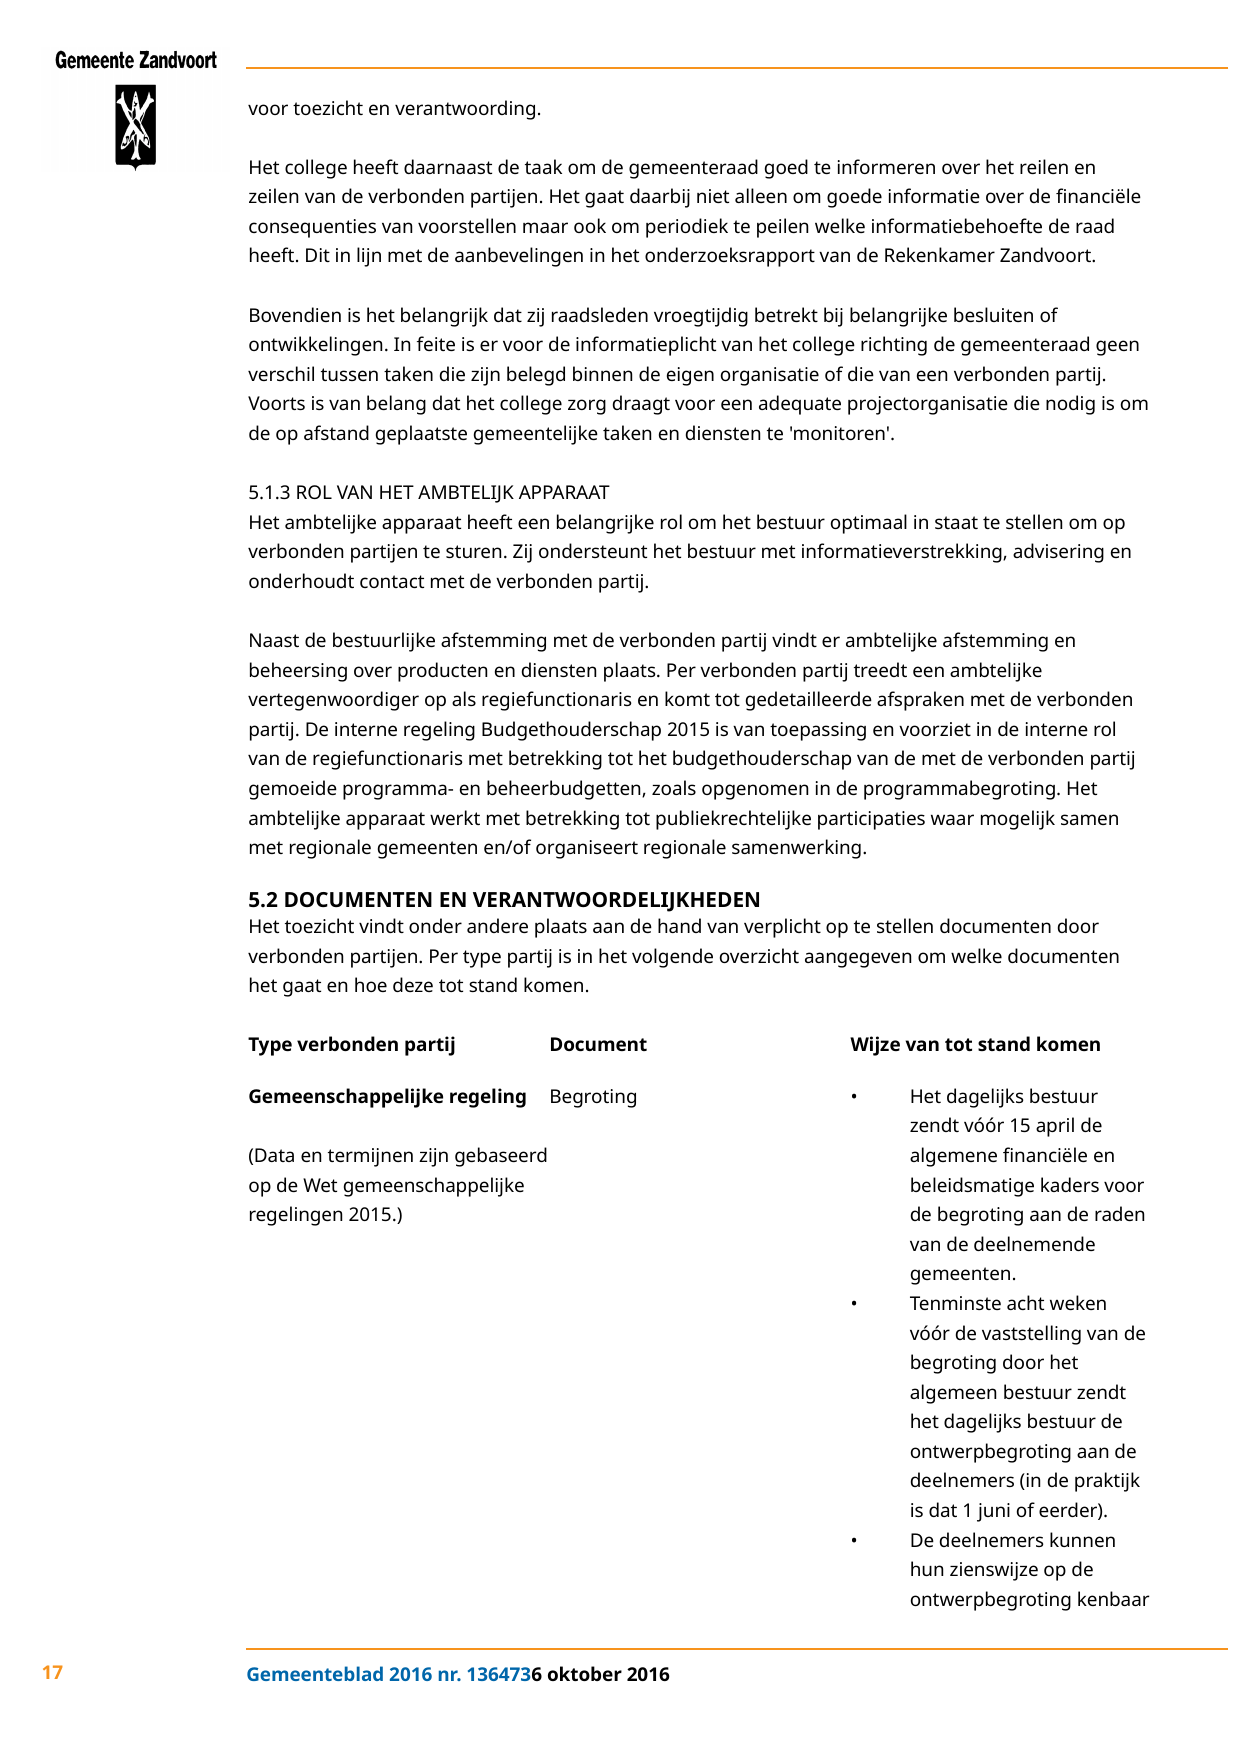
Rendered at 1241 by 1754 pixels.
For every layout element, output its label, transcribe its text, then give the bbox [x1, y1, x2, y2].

text Naast de bestuurlijke afstemming met de verbonden partij vindt er ambtelijke afstemming en beheersing over producten en diensten plaats. Per verbonden partij treedt een ambtelijke vertegenwoordiger op als regiefunctionaris en komt tot gedetailleerde afspraken met de verbonden partij. De interne regeling Budgethouderschap 2015 is van toepassing en voorziet in de interne rol van de regiefunctionaris met betrekking tot het budgethouderschap van de met de verbonden partij gemoeide programma- en beheerbudgetten, zoals opgenomen in de programmabegroting. Het ambtelijke apparaat werkt met betrekking tot publiekrechtelijke participaties waar mogelijk samen met regionale gemeenten en/of organiseert regionale samenwerking. [248, 627, 1152, 860]
picture [41, 47, 231, 172]
text 5.1.3 ROL VAN HET AMBTELIJK APPARAAT [248, 479, 1152, 505]
table_header Type verbonden partij [248, 1032, 549, 1057]
text 5.2 DOCUMENTEN EN VERANTWOORDELIJKHEDEN [248, 885, 1152, 913]
table_cell [248, 1058, 549, 1083]
table_header Begroting [549, 1083, 850, 1612]
text Het ambtelijke apparaat heeft een belangrijke rol om het bestuur optimaal in staat te stellen om op verbonden partijen te sturen. Zij ondersteunt het bestuur met informatieverstrekking, advisering en onderhoudt contact met de verbonden partij. [248, 509, 1152, 594]
table_header Document [549, 1032, 850, 1057]
text Het toezicht vindt onder andere plaats aan de hand van verplicht op te stellen documenten door verbonden partijen. Per type partij is in het volgende overzicht aangegeven om welke documenten het gaat en hoe deze tot stand komen. [248, 913, 1152, 998]
table_header Het dagelijks bestuur zendt vóór 15 april de algemene financiële en beleidsmatige kaders voor de begroting aan de raden van de deelnemende gemeenten. Tenminste acht weken vóór de vaststelling van de begroting door het algemeen bestuur zendt het dagelijks bestuur de ontwerpbegroting aan de deelnemers (in de praktijk is dat 1 juni of eerder). De deelnemers kunnen hun zienswijze op de ontwerpbegroting kenbaar [850, 1083, 1152, 1612]
table_header Gemeenschappelijke regeling (Data en termijnen zijn gebaseerd op de Wet gemeenschappelijke regelingen 2015.) [248, 1083, 549, 1612]
table_header Wijze van tot stand komen [850, 1032, 1152, 1057]
text voor toezicht en verantwoording. [248, 95, 1152, 121]
text Bovendien is het belangrijk dat zij raadsleden vroegtijdig betrekt bij belangrijke besluiten of ontwikkelingen. In feite is er voor de informatieplicht van het college richting de gemeenteraad geen verschil tussen taken die zijn belegd binnen de eigen organisatie of die van een verbonden partij. Voorts is van belang dat het college zorg draagt voor een adequate projectorganisatie die nodig is om de op afstand geplaatste gemeentelijke taken en diensten te 'monitoren'. [248, 302, 1152, 446]
text Het college heeft daarnaast de taak om de gemeenteraad goed te informeren over het reilen en zeilen van de verbonden partijen. Het gaat daarbij niet alleen om goede informatie over de financiële consequenties van voorstellen maar ook om periodiek te peilen welke informatiebehoefte de raad heeft. Dit in lijn met de aanbevelingen in het onderzoeksrapport van de Rekenkamer Zandvoort. [248, 154, 1152, 268]
